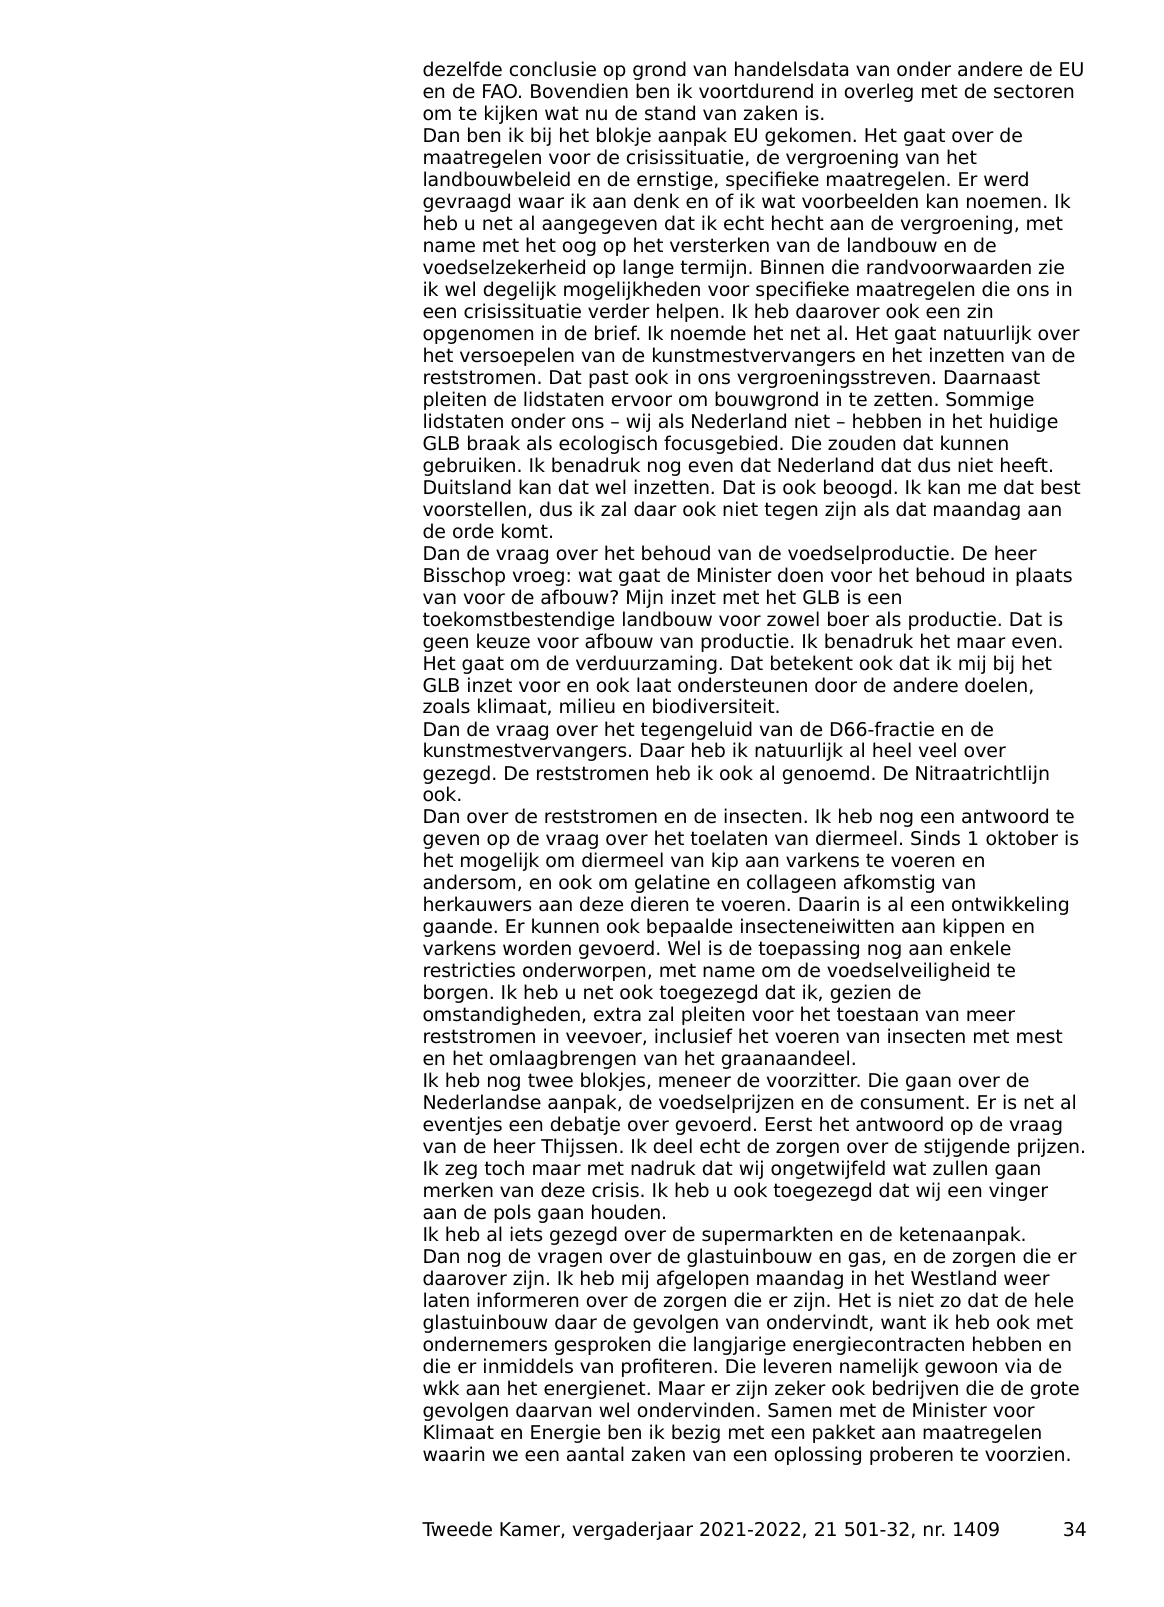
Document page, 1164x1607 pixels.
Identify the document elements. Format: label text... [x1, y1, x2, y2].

text Dan nog de vragen over de glastuinbouw en gas, en de zorgen die er daarover zijn. Ik heb mij afgelopen maandag in het Westland weer laten informeren over de zorgen die er zijn. Het is niet zo dat de hele glastuinbouw daar de gevolgen van ondervindt, want ik heb ook met ondernemers gesproken die langjarige energiecontracten hebben en die er inmiddels van profiteren. Die leveren namelijk gewoon via de wkk aan het energienet. Maar er zijn zeker ook bedrijven die de grote gevolgen daarvan wel ondervinden. Samen met de Minister voor Klimaat en Energie ben ik bezig met een pakket aan maatregelen waarin we een aantal zaken van een oplossing proberen te voorzien. [422, 1246, 1087, 1466]
text Dan de vraag over het behoud van de voedselproductie. De heer Bisschop vroeg: wat gaat de Minister doen voor het behoud in plaats van voor de afbouw? Mijn inzet met het GLB is een toekomstbestendige landbouw voor zowel boer als productie. Dat is geen keuze voor afbouw van productie. Ik benadruk het maar even. Het gaat om de verduurzaming. Dat betekent ook dat ik mij bij het GLB inzet voor en ook laat ondersteunen door de andere doelen, zoals klimaat, milieu en biodiversiteit. [422, 543, 1087, 718]
text dezelfde conclusie op grond van handelsdata van onder andere de EU en de FAO. Bovendien ben ik voortdurend in overleg met de sectoren om te kijken wat nu de stand van zaken is. [422, 59, 1087, 125]
text Dan de vraag over het tegengeluid van de D66-fractie en de kunstmestvervangers. Daar heb ik natuurlijk al heel veel over gezegd. De reststromen heb ik ook al genoemd. De Nitraatrichtlijn ook. [422, 718, 1087, 806]
text Ik heb nog twee blokjes, meneer de voorzitter. Die gaan over de Nederlandse aanpak, de voedselprijzen en de consument. Er is net al eventjes een debatje over gevoerd. Eerst het antwoord op de vraag van de heer Thijssen. Ik deel echt de zorgen over de stijgende prijzen. Ik zeg toch maar met nadruk dat wij ongetwijfeld wat zullen gaan merken van deze crisis. Ik heb u ook toegezegd dat wij een vinger aan de pols gaan houden. [422, 1070, 1087, 1224]
text Dan ben ik bij het blokje aanpak EU gekomen. Het gaat over de maatregelen voor de crisissituatie, de vergroening van het landbouwbeleid en de ernstige, specifieke maatregelen. Er werd gevraagd waar ik aan denk en of ik wat voorbeelden kan noemen. Ik heb u net al aangegeven dat ik echt hecht aan de vergroening, met name met het oog op het versterken van de landbouw en de voedselzekerheid op lange termijn. Binnen die randvoorwaarden zie ik wel degelijk mogelijkheden voor specifieke maatregelen die ons in een crisissituatie verder helpen. Ik heb daarover ook een zin opgenomen in de brief. Ik noemde het net al. Het gaat natuurlijk over het versoepelen van de kunstmestvervangers en het inzetten van de reststromen. Dat past ook in ons vergroeningsstreven. Daarnaast pleiten de lidstaten ervoor om bouwgrond in te zetten. Sommige lidstaten onder ons – wij als Nederland niet – hebben in het huidige GLB braak als ecologisch focusgebied. Die zouden dat kunnen gebruiken. Ik benadruk nog even dat Nederland dat dus niet heeft. Duitsland kan dat wel inzetten. Dat is ook beoogd. Ik kan me dat best voorstellen, dus ik zal daar ook niet tegen zijn als dat maandag aan de orde komt. [422, 125, 1087, 543]
text Ik heb al iets gezegd over de supermarkten en de ketenaanpak. [422, 1224, 1087, 1246]
text Dan over de reststromen en de insecten. Ik heb nog een antwoord te geven op de vraag over het toelaten van diermeel. Sinds 1 oktober is het mogelijk om diermeel van kip aan varkens te voeren en andersom, en ook om gelatine en collageen afkomstig van herkauwers aan deze dieren te voeren. Daarin is al een ontwikkeling gaande. Er kunnen ook bepaalde insecteneiwitten aan kippen en varkens worden gevoerd. Wel is de toepassing nog aan enkele restricties onderworpen, met name om de voedselveiligheid te borgen. Ik heb u net ook toegezegd dat ik, gezien de omstandigheden, extra zal pleiten voor het toestaan van meer reststromen in veevoer, inclusief het voeren van insecten met mest en het omlaagbrengen van het graanaandeel. [422, 806, 1087, 1070]
